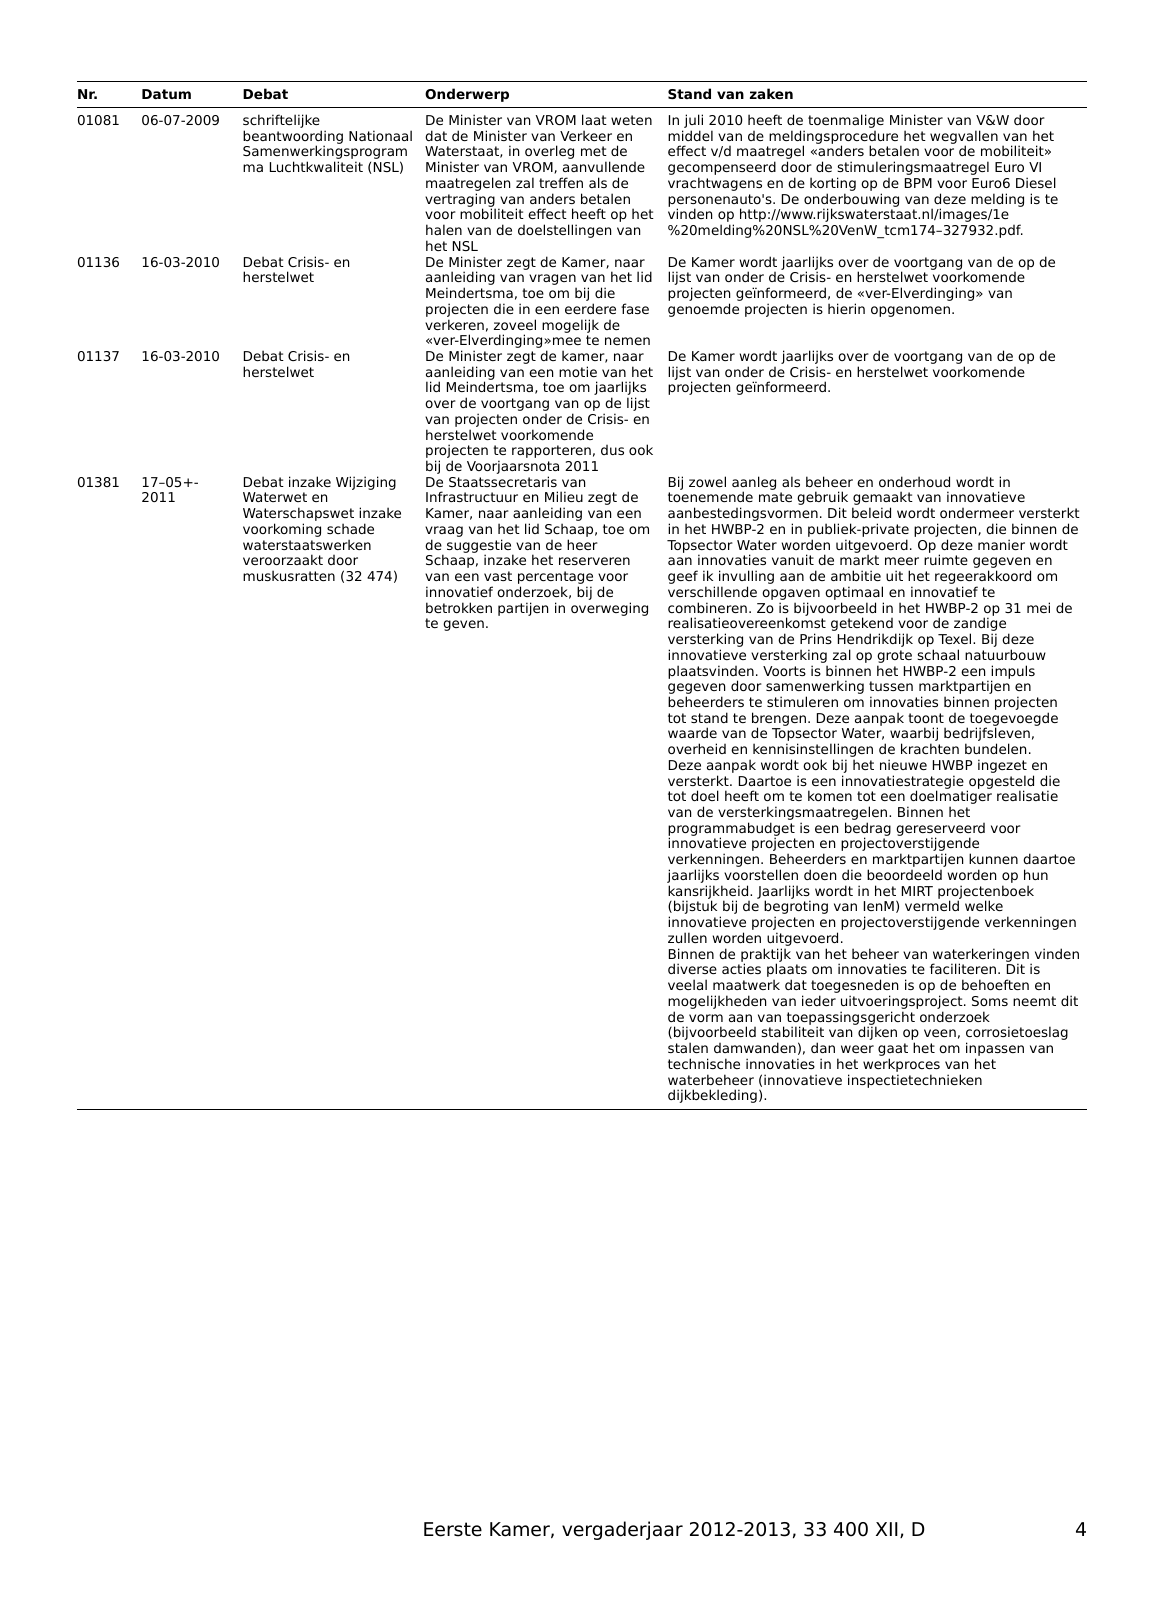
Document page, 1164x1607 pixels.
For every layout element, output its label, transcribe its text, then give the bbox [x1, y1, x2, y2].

table_header Debat [236, 82, 419, 107]
table_cell 16-03-2010 [135, 349, 236, 474]
table_cell 01081 [77, 108, 135, 254]
table_cell De Minister van VROM laat weten dat de Minister van Verkeer en Waterstaat, in overleg met de Minister van VROM, aanvullende maatregelen zal treffen als de vertraging van anders betalen voor mobiliteit effect heeft op het halen van de doelstellingen van het NSL [419, 108, 662, 254]
table_header Stand van zaken [662, 82, 1087, 107]
table_cell 01137 [77, 349, 135, 474]
table_cell De Minister zegt de Kamer, naar aanleiding van vragen van het lid Meindertsma, toe om bij die projecten die in een eerdere fase verkeren, zoveel mogelijk de «ver-Elverdinging»mee te nemen [419, 254, 662, 349]
table_header Onderwerp [419, 82, 662, 107]
table_cell Debat Crisis- en herstelwet [236, 349, 419, 474]
table_cell In juli 2010 heeft de toenmalige Minister van V&W door middel van de meldingsprocedure het wegvallen van het effect v/d maatregel «anders betalen voor de mobiliteit» gecompenseerd door de stimuleringsmaatregel Euro VI vrachtwagens en de korting op de BPM voor Euro6 Diesel personenauto's. De onderbouwing van deze melding is te vinden op http://www.rijkswaterstaat.nl/images/1e%20melding%20NSL%20VenW_tcm174–327932.pdf. [662, 108, 1087, 254]
table_header Datum [135, 82, 236, 107]
table_header Nr. [77, 82, 135, 107]
table_cell 17–05+-2011 [135, 475, 236, 1108]
table_cell 01136 [77, 254, 135, 349]
table_cell De Kamer wordt jaarlijks over de voortgang van de op de lijst van onder de Crisis- en herstelwet voorkomende projecten geïnformeerd, de «ver-Elverdinging» van genoemde projecten is hierin opgenomen. [662, 254, 1087, 349]
table_cell Debat Crisis- en herstelwet [236, 254, 419, 349]
table_cell 06-07-2009 [135, 108, 236, 254]
table_cell Debat inzake Wijziging Waterwet en Waterschapswet inzake voorkoming schade waterstaatswerken veroorzaakt door muskusratten (32 474) [236, 475, 419, 1108]
table_cell 16-03-2010 [135, 254, 236, 349]
table_cell De Minister zegt de kamer, naar aanleiding van een motie van het lid Meindertsma, toe om jaarlijks over de voortgang van op de lijst van projecten onder de Crisis- en herstelwet voorkomende projecten te rapporteren, dus ook bij de Voorjaarsnota 2011 [419, 349, 662, 474]
table_cell schriftelijke beantwoording Nationaal Samenwerkingsprogramma Luchtkwaliteit (NSL) [236, 108, 419, 254]
table_cell De Staatssecretaris van Infrastructuur en Milieu zegt de Kamer, naar aanleiding van een vraag van het lid Schaap, toe om de suggestie van de heer Schaap, inzake het reserveren van een vast percentage voor innovatief onderzoek, bij de betrokken partijen in overweging te geven. [419, 475, 662, 1108]
table_cell Bij zowel aanleg als beheer en onderhoud wordt in toenemende mate gebruik gemaakt van innovatieve aanbestedingsvormen. Dit beleid wordt ondermeer versterkt in het HWBP-2 en in publiek-private projecten, die binnen de Topsector Water worden uitgevoerd. Op deze manier wordt aan innovaties vanuit de markt meer ruimte gegeven en geef ik invulling aan de ambitie uit het regeerakkoord om verschillende opgaven optimaal en innovatief te combineren. Zo is bijvoorbeeld in het HWBP-2 op 31 mei de realisatieovereenkomst getekend voor de zandige versterking van de Prins Hendrikdijk op Texel. Bij deze innovatieve versterking zal op grote schaal natuurbouw plaatsvinden. Voorts is binnen het HWBP-2 een impuls gegeven door samenwerking tussen marktpartijen en beheerders te stimuleren om innovaties binnen projecten tot stand te brengen. Deze aanpak toont de toegevoegde waarde van de Topsector Water, waarbij bedrijfsleven, overheid en kennisinstellingen de krachten bundelen. Deze aanpak wordt ook bij het nieuwe HWBP ingezet en versterkt. Daartoe is een innovatiestrategie opgesteld die tot doel heeft om te komen tot een doelmatiger realisatie van de versterkingsmaatregelen. Binnen het programmabudget is een bedrag gereserveerd voor innovatieve projecten en projectoverstijgende verkenningen. Beheerders en marktpartijen kunnen daartoe jaarlijks voorstellen doen die beoordeeld worden op hun kansrijkheid. Jaarlijks wordt in het MIRT projectenboek (bijstuk bij de begroting van IenM) vermeld welke innovatieve projecten en projectoverstijgende verkenningen zullen worden uitgevoerd. Binnen de praktijk van het beheer van waterkeringen vinden diverse acties plaats om innovaties te faciliteren. Dit is veelal maatwerk dat toegesneden is op de behoeften en mogelijkheden van ieder uitvoeringsproject. Soms neemt dit de vorm aan van toepassingsgericht onderzoek (bijvoorbeeld stabiliteit van dijken op veen, corrosietoeslag stalen damwanden), dan weer gaat het om inpassen van technische innovaties in het werkproces van het waterbeheer (innovatieve inspectietechnieken dijkbekleding). [662, 475, 1087, 1108]
table_cell De Kamer wordt jaarlijks over de voortgang van de op de lijst van onder de Crisis- en herstelwet voorkomende projecten geïnformeerd. [662, 349, 1087, 474]
table_cell 01381 [77, 475, 135, 1108]
